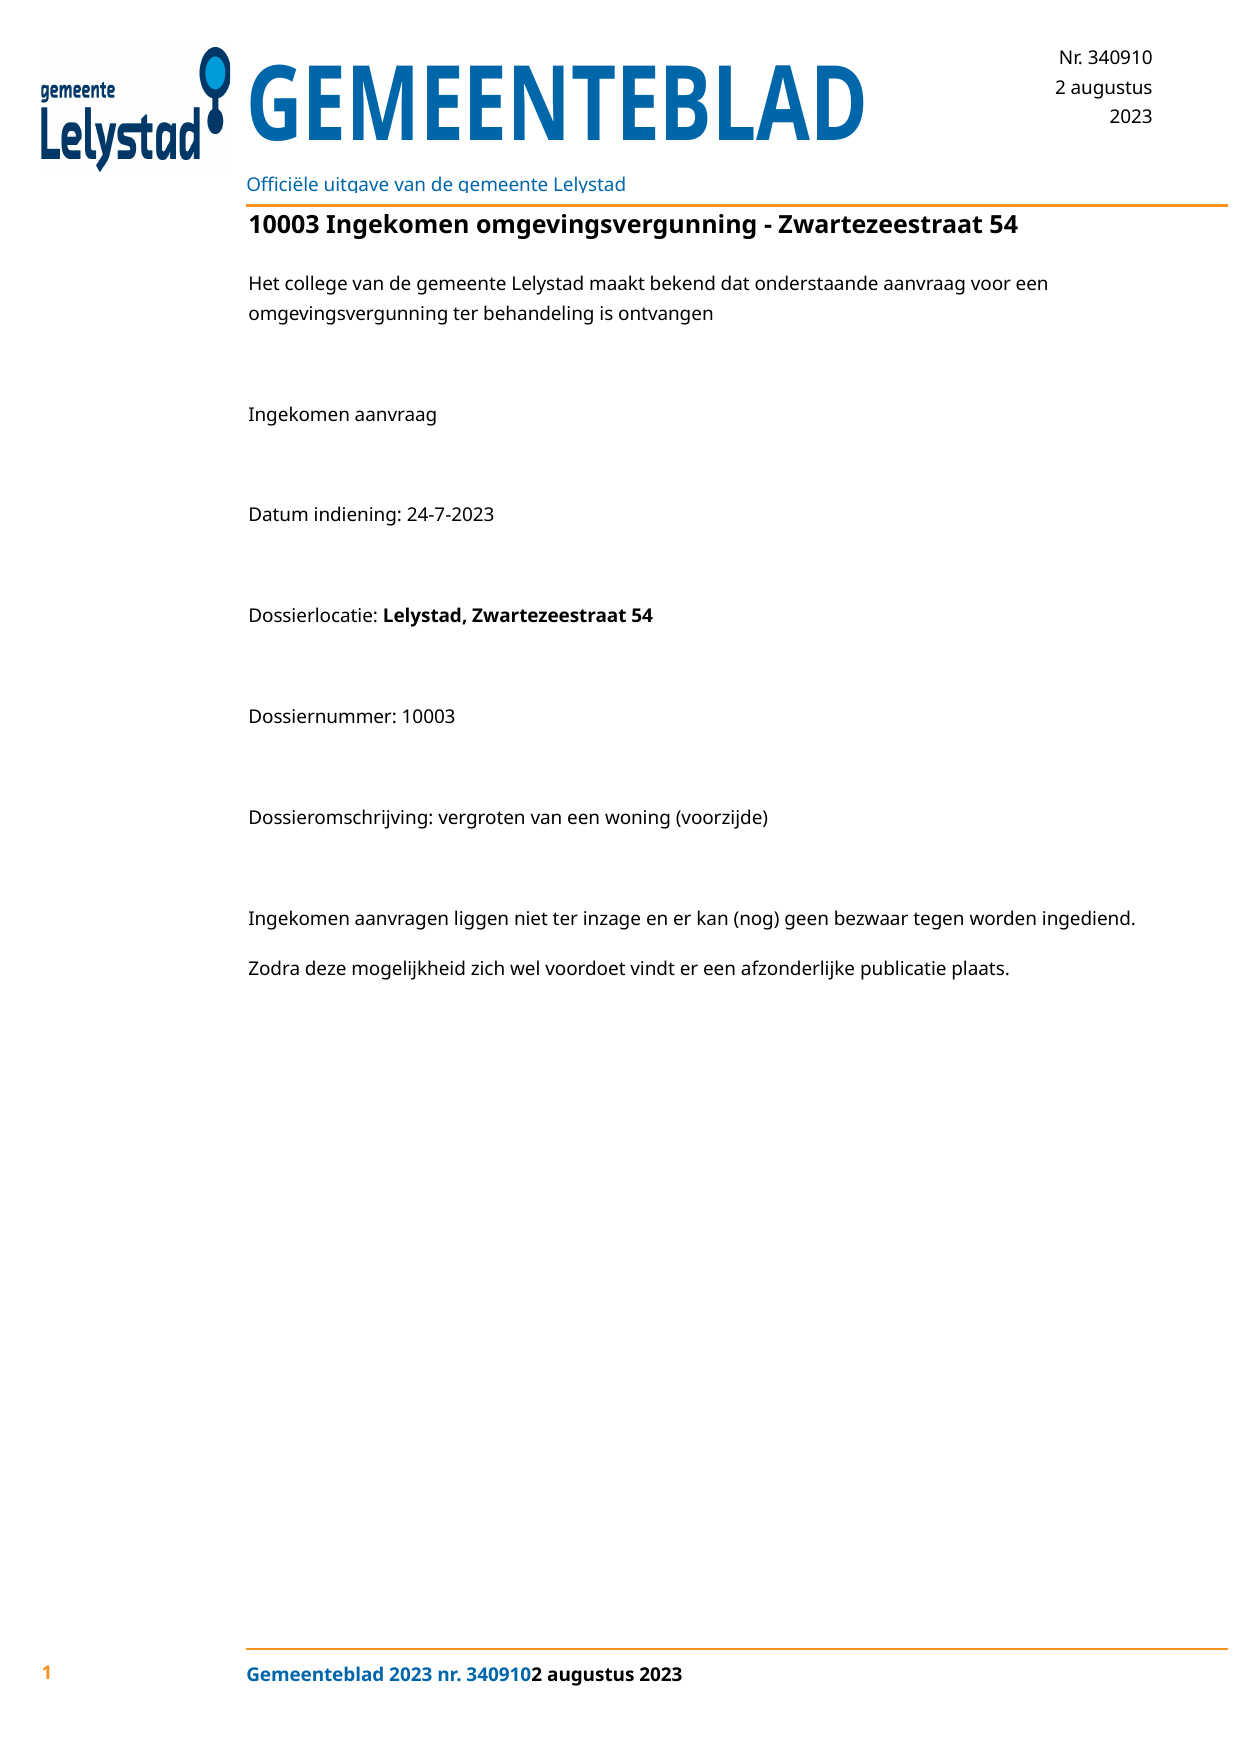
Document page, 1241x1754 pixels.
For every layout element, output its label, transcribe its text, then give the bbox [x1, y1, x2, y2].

text Het college van de gemeente Lelystad maakt bekend dat onderstaande aanvraag voor een omgevingsvergunning ter behandeling is ontvangen [248, 270, 1152, 326]
text Dossierlocatie: Lelystad, Zwartezeestraat 54 [248, 602, 1152, 628]
text Dossieromschrijving: vergroten van een woning (voorzijde) [248, 804, 1152, 830]
text 10003 Ingekomen omgevingsvergunning - Zwartezeestraat 54 [248, 207, 1152, 241]
picture [41, 47, 231, 172]
text Ingekomen aanvraag [248, 401, 1152, 426]
text Zodra deze mogelijkheid zich wel voordoet vindt er een afzonderlijke publicatie plaats. [248, 955, 1152, 981]
text Ingekomen aanvragen liggen niet ter inzage en er kan (nog) geen bezwaar tegen worden ingediend. [248, 905, 1152, 931]
text Dossiernummer: 10003 [248, 703, 1152, 729]
text Datum indiening: 24-7-2023 [248, 502, 1152, 527]
